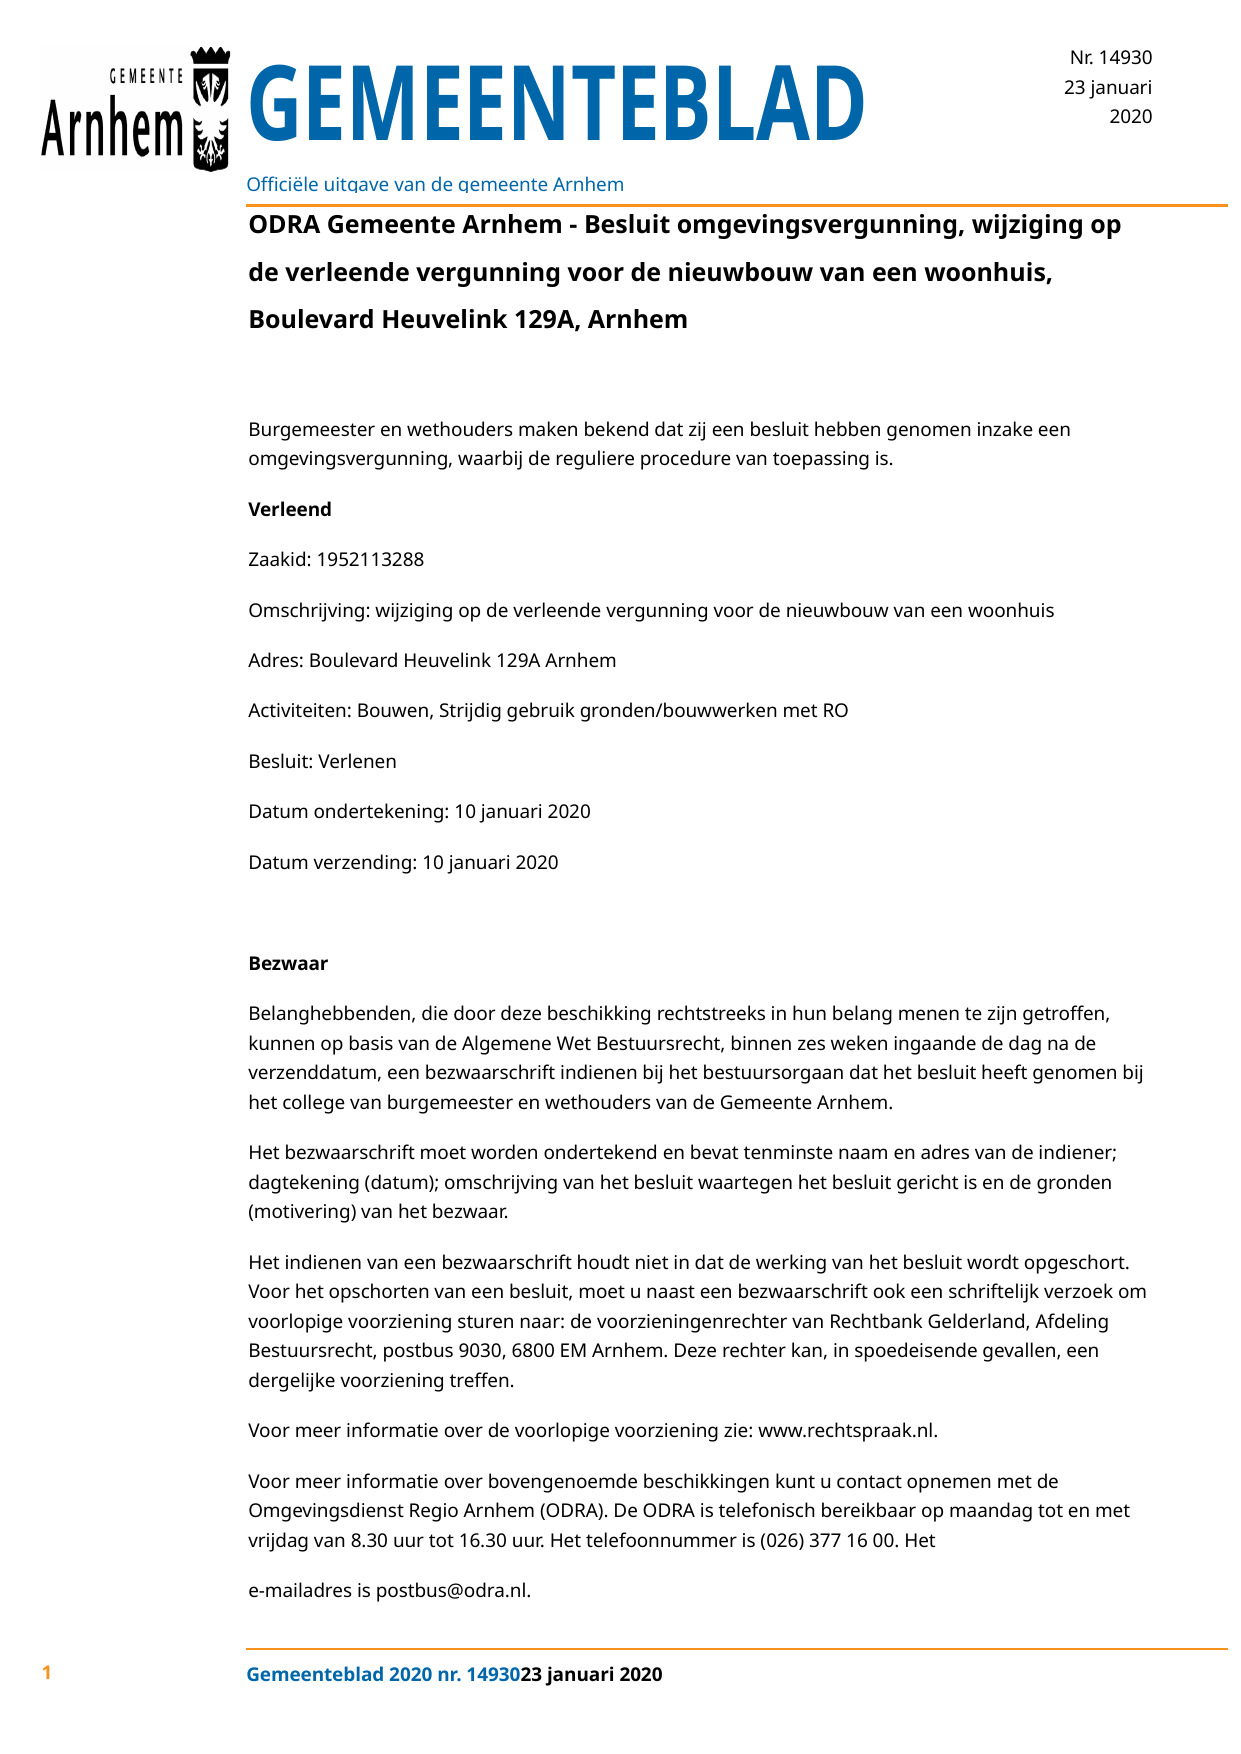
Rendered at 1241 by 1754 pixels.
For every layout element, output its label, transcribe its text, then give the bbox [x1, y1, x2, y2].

text Voor meer informatie over de voorlopige voorziening zie: www.rechtspraak.nl. [248, 1418, 1152, 1443]
text Omschrijving: wijziging op de verleende vergunning voor de nieuwbouw van een woonhuis [248, 597, 1152, 622]
text e-mailadres is postbus@odra.nl. [248, 1578, 1152, 1603]
text Besluit: Verlenen [248, 748, 1152, 774]
text Het indienen van een bezwaarschrift houdt niet in dat de werking van het besluit wordt opgeschort. Voor het opschorten van een besluit, moet u naast een bezwaarschrift ook een schriftelijk verzoek om voorlopige voorziening sturen naar: de voorzieningenrechter van Rechtbank Gelderland, Afdeling Bestuursrecht, postbus 9030, 6800 EM Arnhem. Deze rechter kan, in spoedeisende gevallen, een dergelijke voorziening treffen. [248, 1249, 1152, 1393]
text Het bezwaarschrift moet worden ondertekend en bevat tenminste naam en adres van de indiener; dagtekening (datum); omschrijving van het besluit waartegen het besluit gericht is en de gronden (motivering) van het bezwaar. [248, 1139, 1152, 1224]
text Datum verzending: 10 januari 2020 [248, 849, 1152, 874]
text Verleend [248, 496, 1152, 522]
text Burgemeester en wethouders maken bekend dat zij een besluit hebben genomen inzake een omgevingsvergunning, waarbij de reguliere procedure van toepassing is. [248, 416, 1152, 471]
text ODRA Gemeente Arnhem - Besluit omgevingsvergunning, wijziging op de verleende vergunning voor de nieuwbouw van een woonhuis, Boulevard Heuvelink 129A, Arnhem [248, 207, 1152, 336]
text Voor meer informatie over bovengenoemde beschikkingen kunt u contact opnemen met de Omgevingsdienst Regio Arnhem (ODRA). De ODRA is telefonisch bereikbaar op maandag tot en met vrijdag van 8.30 uur tot 16.30 uur. Het telefoonnummer is (026) 377 16 00. Het [248, 1468, 1152, 1553]
text Bezwaar [248, 950, 1152, 975]
picture [41, 47, 231, 172]
text Zaakid: 1952113288 [248, 546, 1152, 572]
text Datum ondertekening: 10 januari 2020 [248, 798, 1152, 824]
text Activiteiten: Bouwen, Strijdig gebruik gronden/bouwwerken met RO [248, 698, 1152, 723]
text Belanghebbenden, die door deze beschikking rechtstreeks in hun belang menen te zijn getroffen, kunnen op basis van de Algemene Wet Bestuursrecht, binnen zes weken ingaande de dag na de verzenddatum, een bezwaarschrift indienen bij het bestuursorgaan dat het besluit heeft genomen bij het college van burgemeester en wethouders van de Gemeente Arnhem. [248, 1000, 1152, 1114]
text Adres: Boulevard Heuvelink 129A Arnhem [248, 647, 1152, 673]
